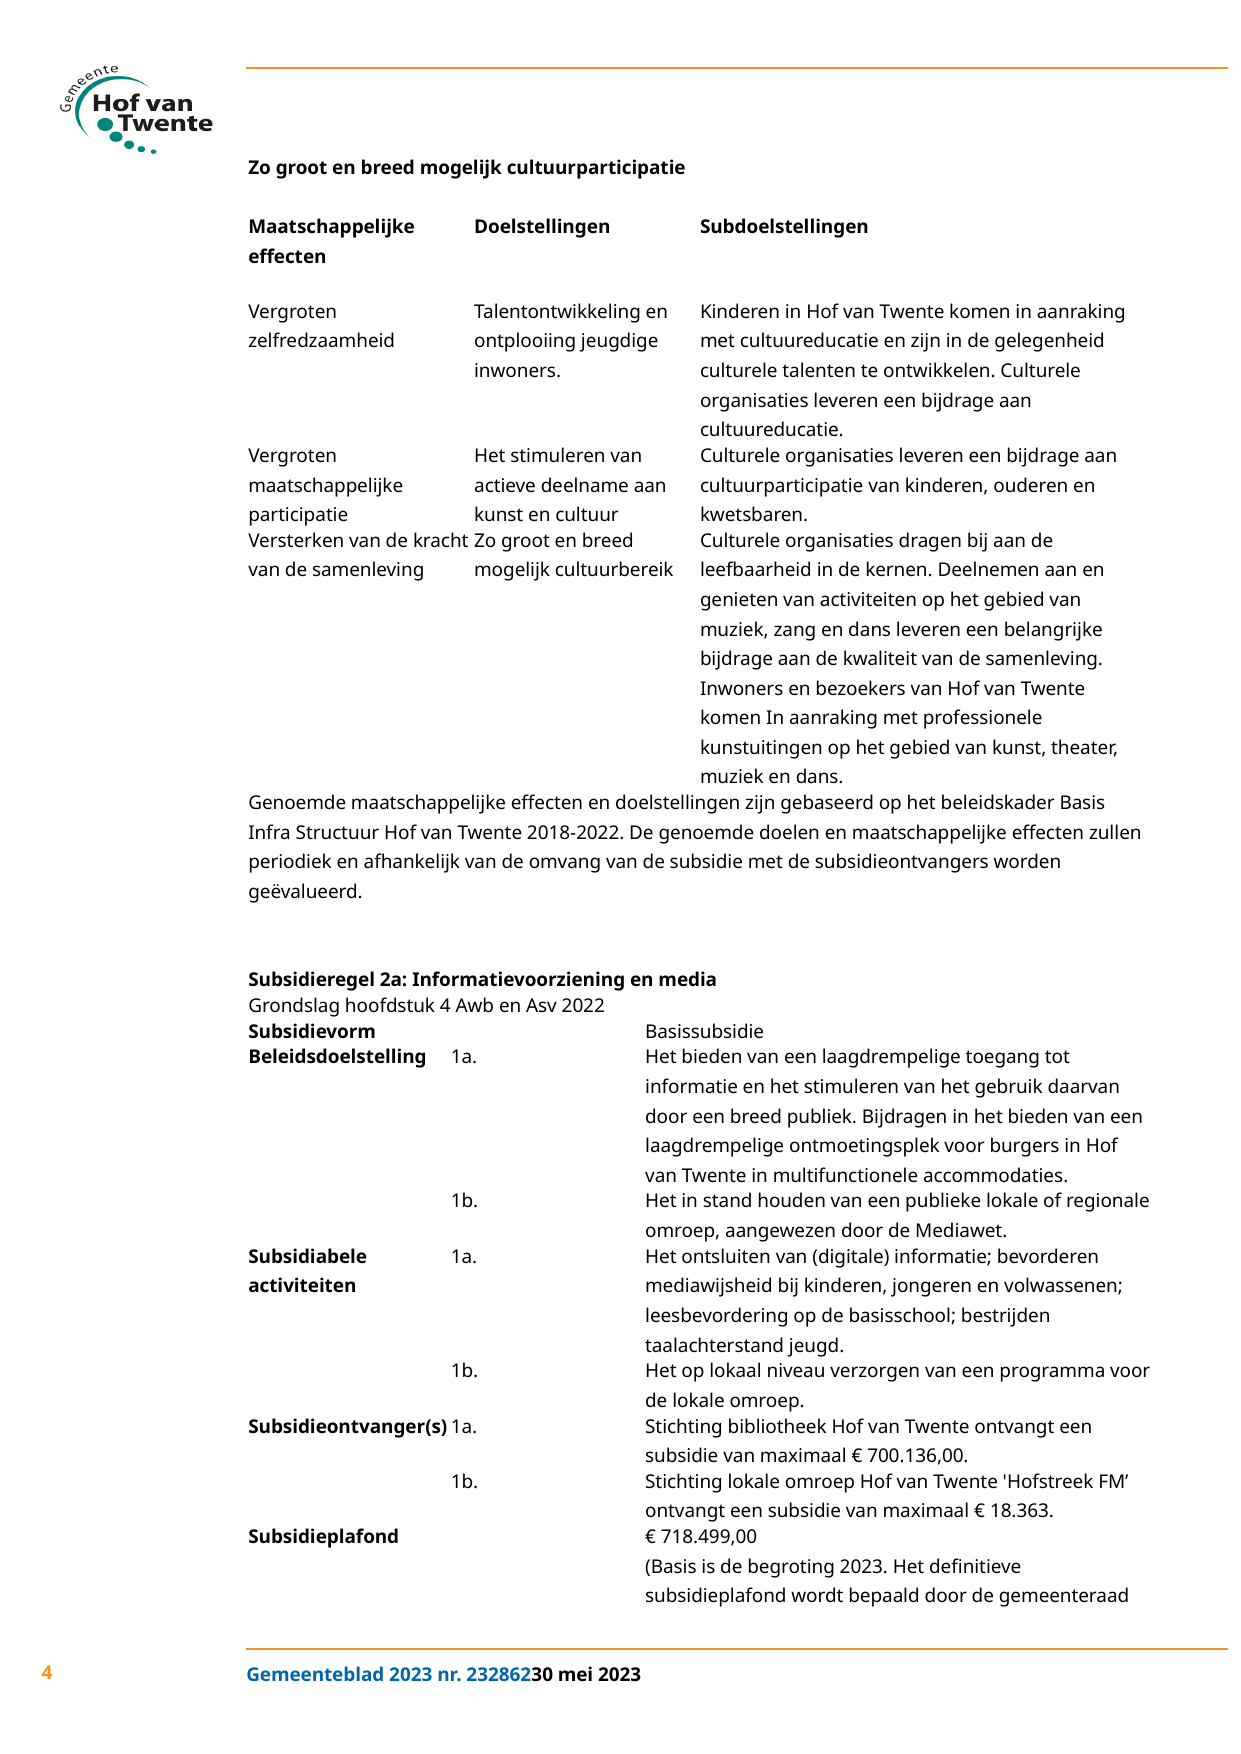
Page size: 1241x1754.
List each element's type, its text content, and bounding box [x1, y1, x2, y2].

table_cell Stichting lokale omroep Hof van Twente 'Hofstreek FM’ ontvangt een subsidie van maximaal € 18.363. [645, 1468, 1152, 1523]
table_cell Zo groot en breed mogelijk cultuurbereik [474, 527, 700, 789]
table_cell € 718.499,00 (Basis is de begroting 2023. Het definitieve subsidieplafond wordt bepaald door de gemeenteraad [645, 1524, 1152, 1608]
table_cell [248, 1358, 451, 1413]
table_cell [248, 1468, 451, 1523]
picture [41, 47, 231, 172]
table_cell Het ontsluiten van (digitale) informatie; bevorderen mediawijsheid bij kinderen, jongeren en volwassenen; leesbevordering op de basisschool; bestrijden taalachterstand jeugd. [645, 1243, 1152, 1357]
table_cell 1b. [451, 1358, 645, 1413]
table_cell [451, 1018, 645, 1044]
table_cell Het in stand houden van een publieke lokale of regionale omroep, aangewezen door de Mediawet. [645, 1188, 1152, 1243]
table_header Doelstellingen [474, 213, 700, 298]
table_cell Kinderen in Hof van Twente komen in aanraking met cultuureducatie en zijn in de gelegenheid culturele talenten te ontwikkelen. Culturele organisaties leveren een bijdrage aan cultuureducatie. [700, 298, 1152, 442]
table_cell 1a. [451, 1243, 645, 1357]
table_cell Culturele organisaties leveren een bijdrage aan cultuurparticipatie van kinderen, ouderen en kwetsbaren. [700, 442, 1152, 527]
table_cell Het op lokaal niveau verzorgen van een programma voor de lokale omroep. [645, 1358, 1152, 1413]
table_cell Subsidievorm [248, 1018, 451, 1044]
table_cell Subsidieontvanger(s) [248, 1413, 451, 1468]
table_cell [248, 1188, 451, 1243]
table_cell Vergroten maatschappelijke participatie [248, 442, 474, 527]
table_cell Het stimuleren van actieve deelname aan kunst en cultuur [474, 442, 700, 527]
table_cell 1b. [451, 1468, 645, 1523]
text Zo groot en breed mogelijk cultuurparticipatie [248, 154, 1152, 180]
table_cell Beleidsdoelstelling [248, 1044, 451, 1188]
table_cell Basissubsidie [645, 1018, 1152, 1044]
table_cell [451, 1524, 645, 1608]
table_cell 1a. [451, 1044, 645, 1188]
table_cell Vergroten zelfredzaamheid [248, 298, 474, 442]
table_cell Culturele organisaties dragen bij aan de leefbaarheid in de kernen. Deelnemen aan en genieten van activiteiten op het gebied van muziek, zang en dans leveren een belangrijke bijdrage aan de kwaliteit van de samenleving. Inwoners en bezoekers van Hof van Twente komen In aanraking met professionele kunstuitingen op het gebied van kunst, theater, muziek en dans. [700, 527, 1152, 789]
table_cell Versterken van de kracht van de samenleving [248, 527, 474, 789]
table_header Subdoelstellingen [700, 213, 1152, 298]
table_cell 1b. [451, 1188, 645, 1243]
table_cell Subsidieplafond [248, 1524, 451, 1608]
table_header Maatschappelijke effecten [248, 213, 474, 298]
table_cell Het bieden van een laagdrempelige toegang tot informatie en het stimuleren van het gebruik daarvan door een breed publiek. Bijdragen in het bieden van een laagdrempelige ontmoetingsplek voor burgers in Hof van Twente in multifunctionele accommodaties. [645, 1044, 1152, 1188]
table_cell Grondslag hoofdstuk 4 Awb en Asv 2022 [248, 992, 1152, 1018]
table_cell 1a. [451, 1413, 645, 1468]
table_header Subsidieregel 2a: Informatievoorziening en media [248, 966, 1152, 992]
table_cell Genoemde maatschappelijke effecten en doelstellingen zijn gebaseerd op het beleidskader Basis Infra Structuur Hof van Twente 2018-2022. De genoemde doelen en maatschappelijke effecten zullen periodiek en afhankelijk van de omvang van de subsidie met de subsidieontvangers worden geëvalueerd. [248, 790, 1152, 904]
table_cell Talentontwikkeling en ontplooiing jeugdige inwoners. [474, 298, 700, 442]
table_cell Stichting bibliotheek Hof van Twente ontvangt een subsidie van maximaal € 700.136,00. [645, 1413, 1152, 1468]
table_cell Subsidiabele activiteiten [248, 1243, 451, 1357]
